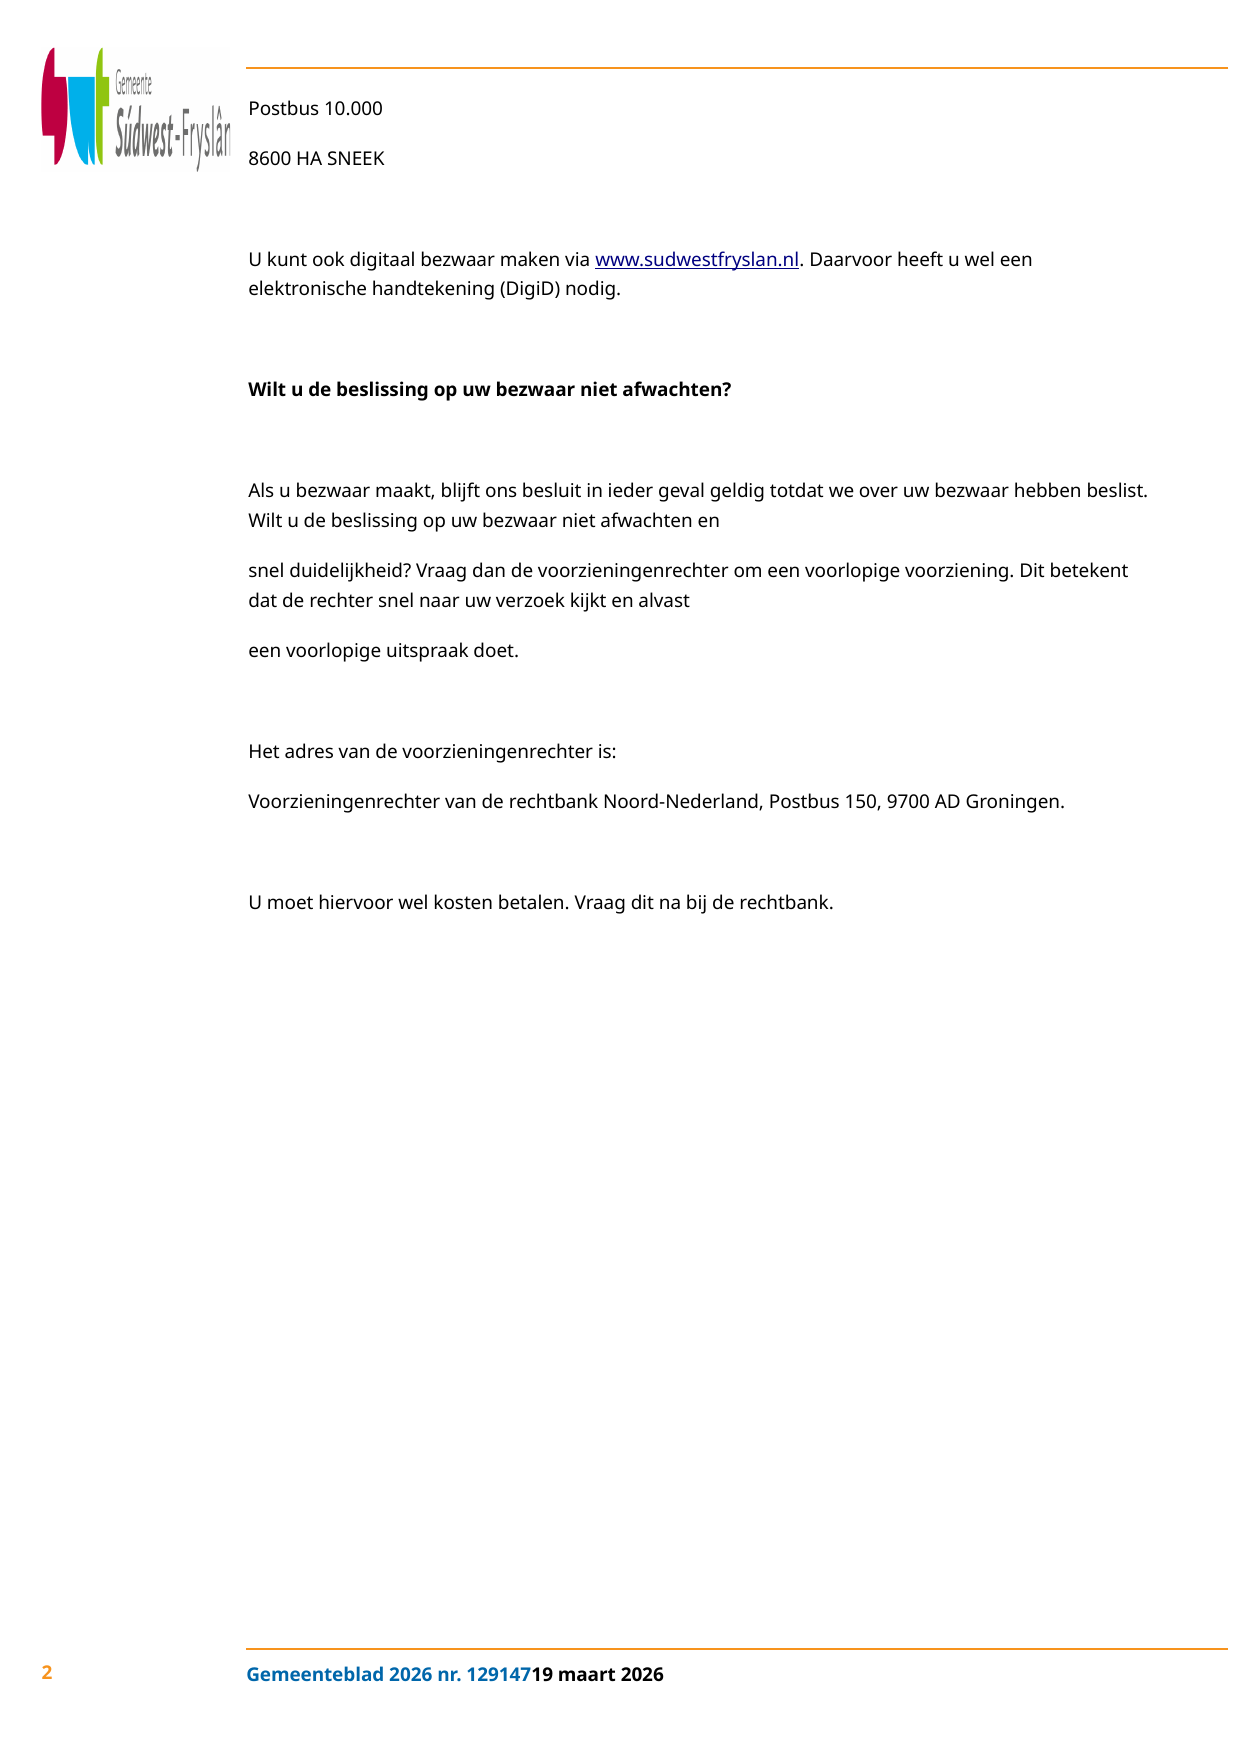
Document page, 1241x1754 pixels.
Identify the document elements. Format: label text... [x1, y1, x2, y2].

text Wilt u de beslissing op uw bezwaar niet afwachten? [248, 376, 1152, 402]
text U kunt ook digitaal bezwaar maken via www.sudwestfryslan.nl. Daarvoor heeft u wel een elektronische handtekening (DigiD) nodig. [248, 246, 1152, 301]
text snel duidelijkheid? Vraag dan de voorzieningenrechter om een voorlopige voorziening. Dit betekent dat de rechter snel naar uw verzoek kijkt en alvast [248, 557, 1152, 613]
text Postbus 10.000 [248, 95, 1152, 121]
text Het adres van de voorzieningenrechter is: [248, 738, 1152, 764]
text een voorlopige uitspraak doet. [248, 637, 1152, 663]
text U moet hiervoor wel kosten betalen. Vraag dit na bij de rechtbank. [248, 889, 1152, 915]
text 8600 HA SNEEK [248, 145, 1152, 171]
text Voorzieningenrechter van de rechtbank Noord-Nederland, Postbus 150, 9700 AD Groningen. [248, 788, 1152, 814]
text Als u bezwaar maakt, blijft ons besluit in ieder geval geldig totdat we over uw bezwaar hebben beslist. Wilt u de beslissing op uw bezwaar niet afwachten en [248, 477, 1152, 533]
picture [41, 47, 231, 172]
